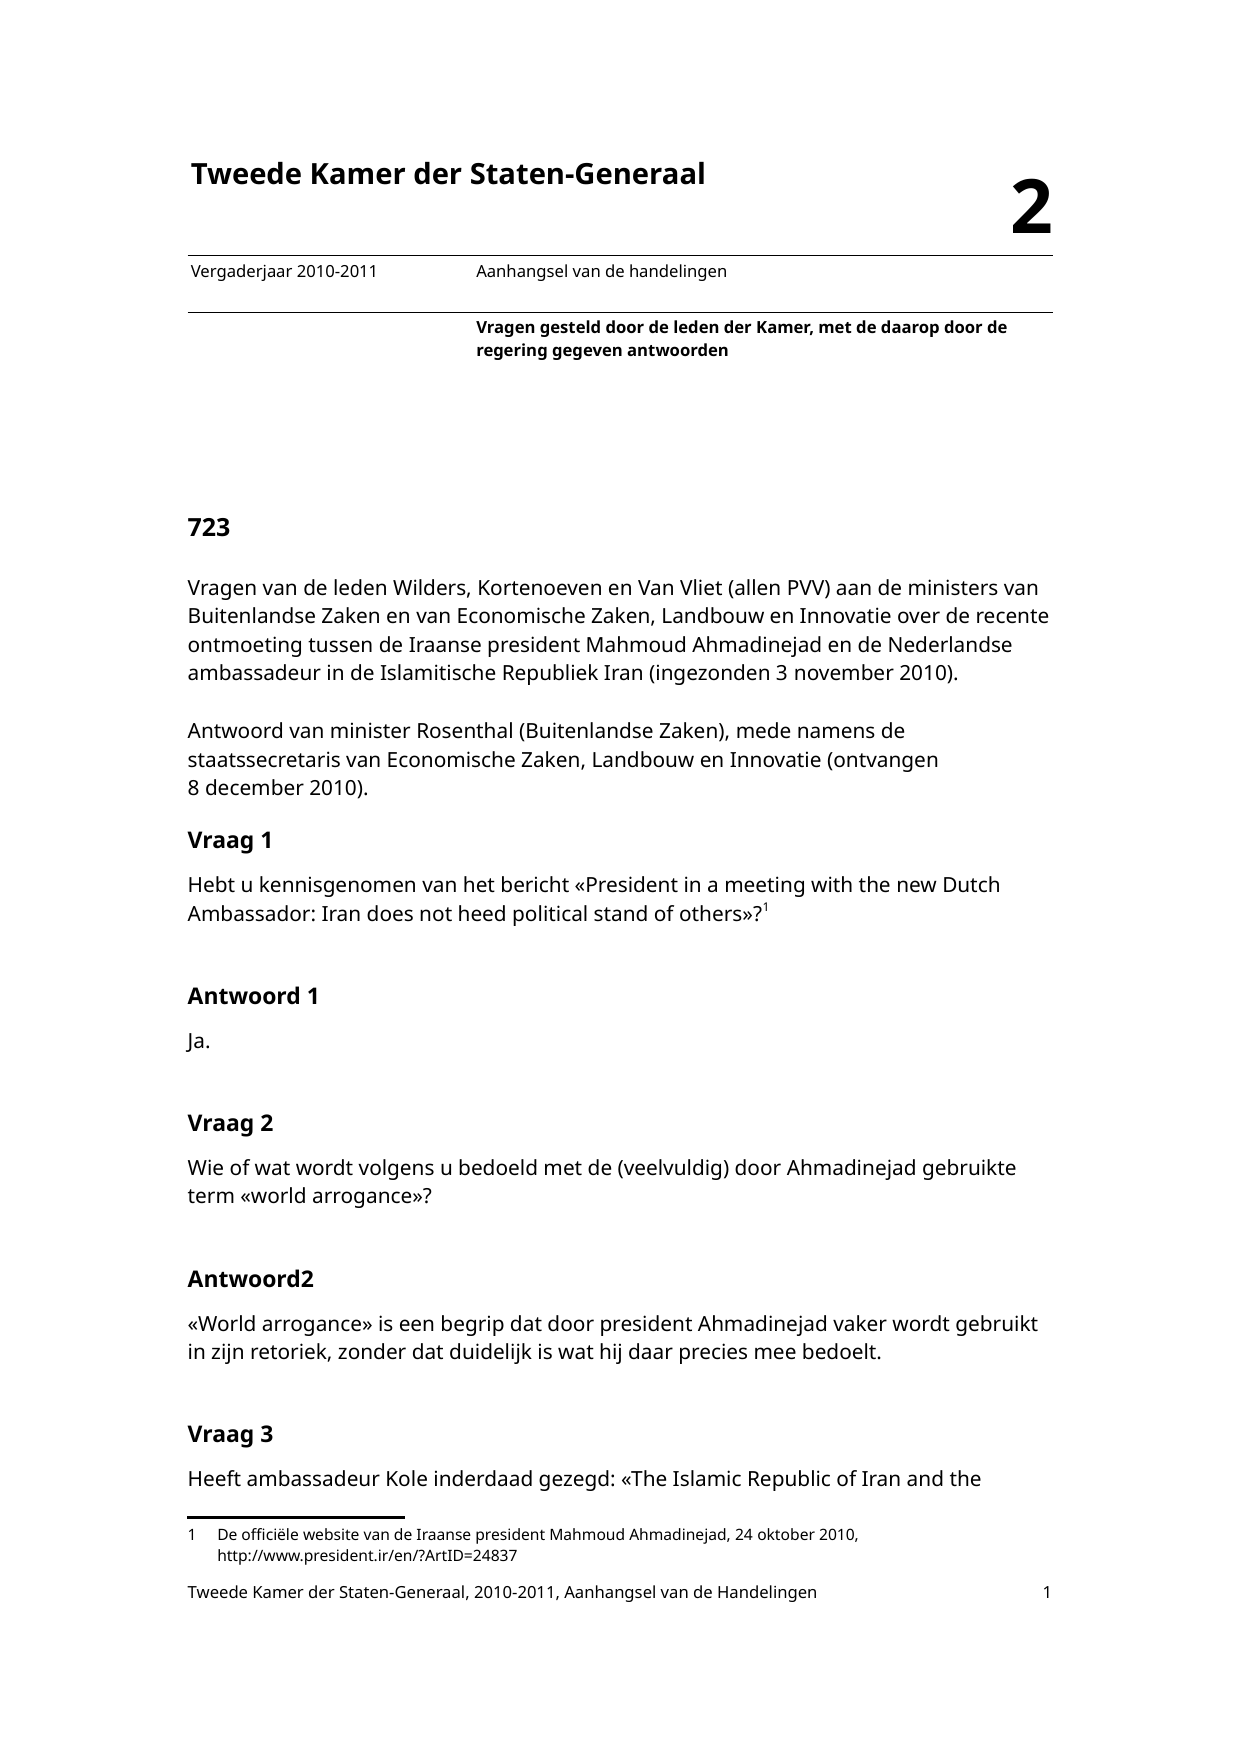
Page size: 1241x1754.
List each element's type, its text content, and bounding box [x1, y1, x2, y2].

table_cell Aanhangsel van de handelingen [473, 256, 1053, 312]
subtitle Vraag 2 [187, 1107, 1053, 1138]
subtitle Antwoord 1 [187, 980, 1053, 1011]
table_header Tweede Kamer der Staten-Generaal [188, 150, 879, 255]
text Hebt u kennisgenomen van het bericht «President in a meeting with the new Dutch Ambassador: Iran does not heed political stand of others»? [187, 870, 1053, 927]
text «World arrogance» is een begrip dat door president Ahmadinejad vaker wordt gebruikt in zijn retoriek, zonder dat duidelijk is wat hij daar precies mee bedoelt. [187, 1309, 1053, 1366]
text 723 [187, 509, 1053, 543]
text De officiële website van de Iraanse president Mahmoud Ahmadinejad, 24 oktober 2010, http://www.president.ir/en/?ArtID=24837 [187, 1509, 1053, 1566]
table_cell [188, 313, 473, 361]
subtitle Vraag 3 [187, 1418, 1053, 1449]
subtitle Antwoord2 [187, 1262, 1053, 1294]
text Antwoord van minister Rosenthal (Buitenlandse Zaken), mede namens de staatssecretaris van Economische Zaken, Landbouw en Innovatie (ontvangen 8 december 2010). [187, 716, 1053, 802]
text Heeft ambassadeur Kole inderdaad gezegd: «The Islamic Republic of Iran and the [187, 1464, 1053, 1493]
table_cell Vergaderjaar 2010-2011 [188, 256, 473, 312]
text Vragen van de leden Wilders, Kortenoeven en Van Vliet (allen PVV) aan de ministers van Buitenlandse Zaken en van Economische Zaken, Landbouw en Innovatie over de recente ontmoeting tussen de Iraanse president Mahmoud Ahmadinejad en de Nederlandse ambassadeur in de Islamitische Republiek Iran (ingezonden 3 november 2010). [187, 573, 1053, 687]
text Wie of wat wordt volgens u bedoeld met de (veelvuldig) door Ahmadinejad gebruikte term «world arrogance»? [187, 1153, 1053, 1210]
table_cell Vragen gesteld door de leden der Kamer, met de daarop door de regering gegeven antwoorden [473, 313, 1053, 361]
table_header 2 [880, 150, 1053, 255]
subtitle Vraag 1 [187, 824, 1053, 855]
text Ja. [187, 1026, 1053, 1054]
